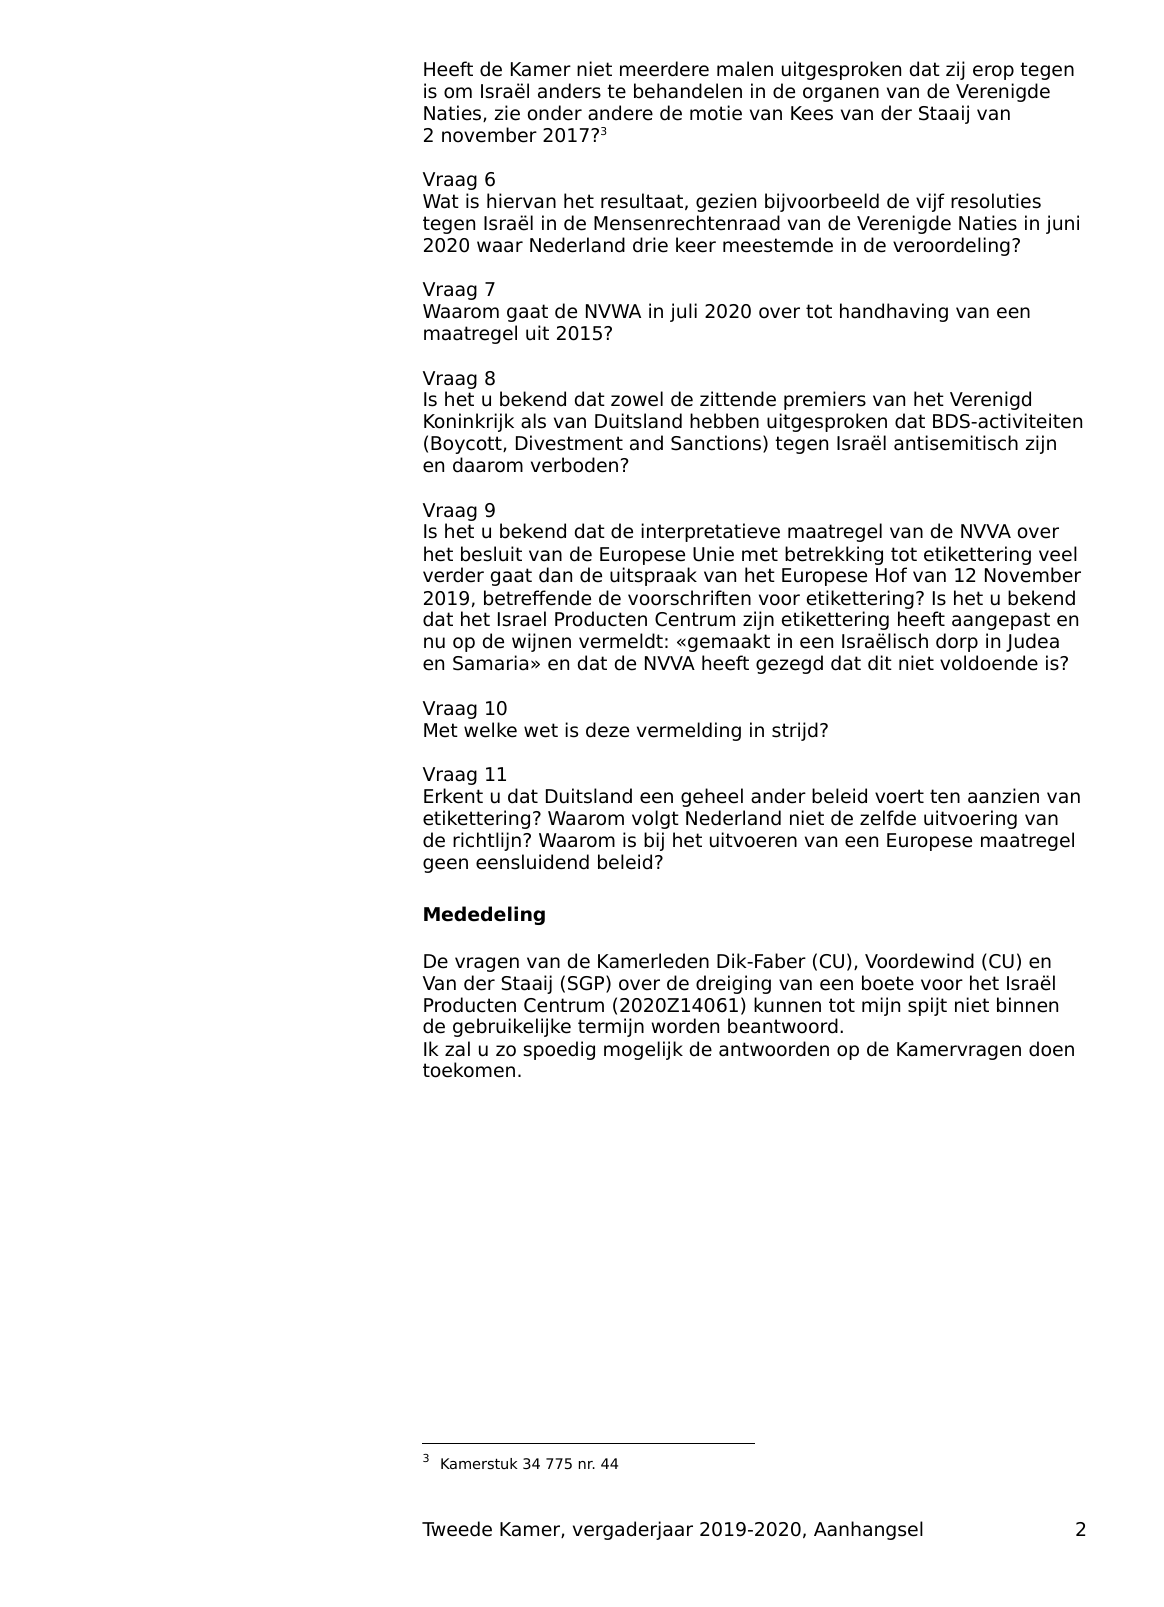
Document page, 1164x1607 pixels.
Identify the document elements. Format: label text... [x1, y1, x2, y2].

text Erkent u dat Duitsland een geheel ander beleid voert ten aanzien van etikettering? Waarom volgt Nederland niet de zelfde uitvoering van de richtlijn? Waarom is bij het uitvoeren van een Europese maatregel geen eensluidend beleid? [422, 786, 1087, 873]
text Waarom gaat de NVWA in juli 2020 over tot handhaving van een maatregel uit 2015? [422, 301, 1087, 345]
text De vragen van de Kamerleden Dik-Faber (CU), Voordewind (CU) en Van der Staaij (SGP) over de dreiging van een boete voor het Israël Producten Centrum (2020Z14061) kunnen tot mijn spijt niet binnen de gebruikelijke termijn worden beantwoord. [422, 951, 1087, 1038]
text Vraag 9 [422, 499, 1087, 521]
text Is het u bekend dat zowel de zittende premiers van het Verenigd Koninkrijk als van Duitsland hebben uitgesproken dat BDS-activiteiten (Boycott, Divestment and Sanctions) tegen Israël antisemitisch zijn en daarom verboden? [422, 389, 1087, 477]
text Vraag 6 [422, 169, 1087, 191]
text Kamerstuk 34 775 nr. 44 [422, 1452, 1087, 1474]
text Wat is hiervan het resultaat, gezien bijvoorbeeld de vijf resoluties tegen Israël in de Mensenrechtenraad van de Verenigde Naties in juni 2020 waar Nederland drie keer meestemde in de veroordeling? [422, 191, 1087, 257]
text Vraag 8 [422, 367, 1087, 389]
text Vraag 7 [422, 279, 1087, 301]
text Is het u bekend dat de interpretatieve maatregel van de NVVA over het besluit van de Europese Unie met betrekking tot etikettering veel verder gaat dan de uitspraak van het Europese Hof van 12 November 2019, betreffende de voorschriften voor etikettering? Is het u bekend dat het Israel Producten Centrum zijn etikettering heeft aangepast en nu op de wijnen vermeldt: «gemaakt in een Israëlisch dorp in Judea en Samaria» en dat de NVVA heeft gezegd dat dit niet voldoende is? [422, 521, 1087, 675]
text Vraag 10 [422, 697, 1087, 719]
text Met welke wet is deze vermelding in strijd? [422, 719, 1087, 741]
text Ik zal u zo spoedig mogelijk de antwoorden op de Kamervragen doen toekomen. [422, 1038, 1087, 1082]
text Heeft de Kamer niet meerdere malen uitgesproken dat zij erop tegen is om Israël anders te behandelen in de organen van de Verenigde Naties, zie onder andere de motie van Kees van der Staaij van 2 november 2017? [422, 59, 1087, 147]
text Vraag 11 [422, 764, 1087, 786]
subtitle Mededeling [422, 903, 1087, 926]
